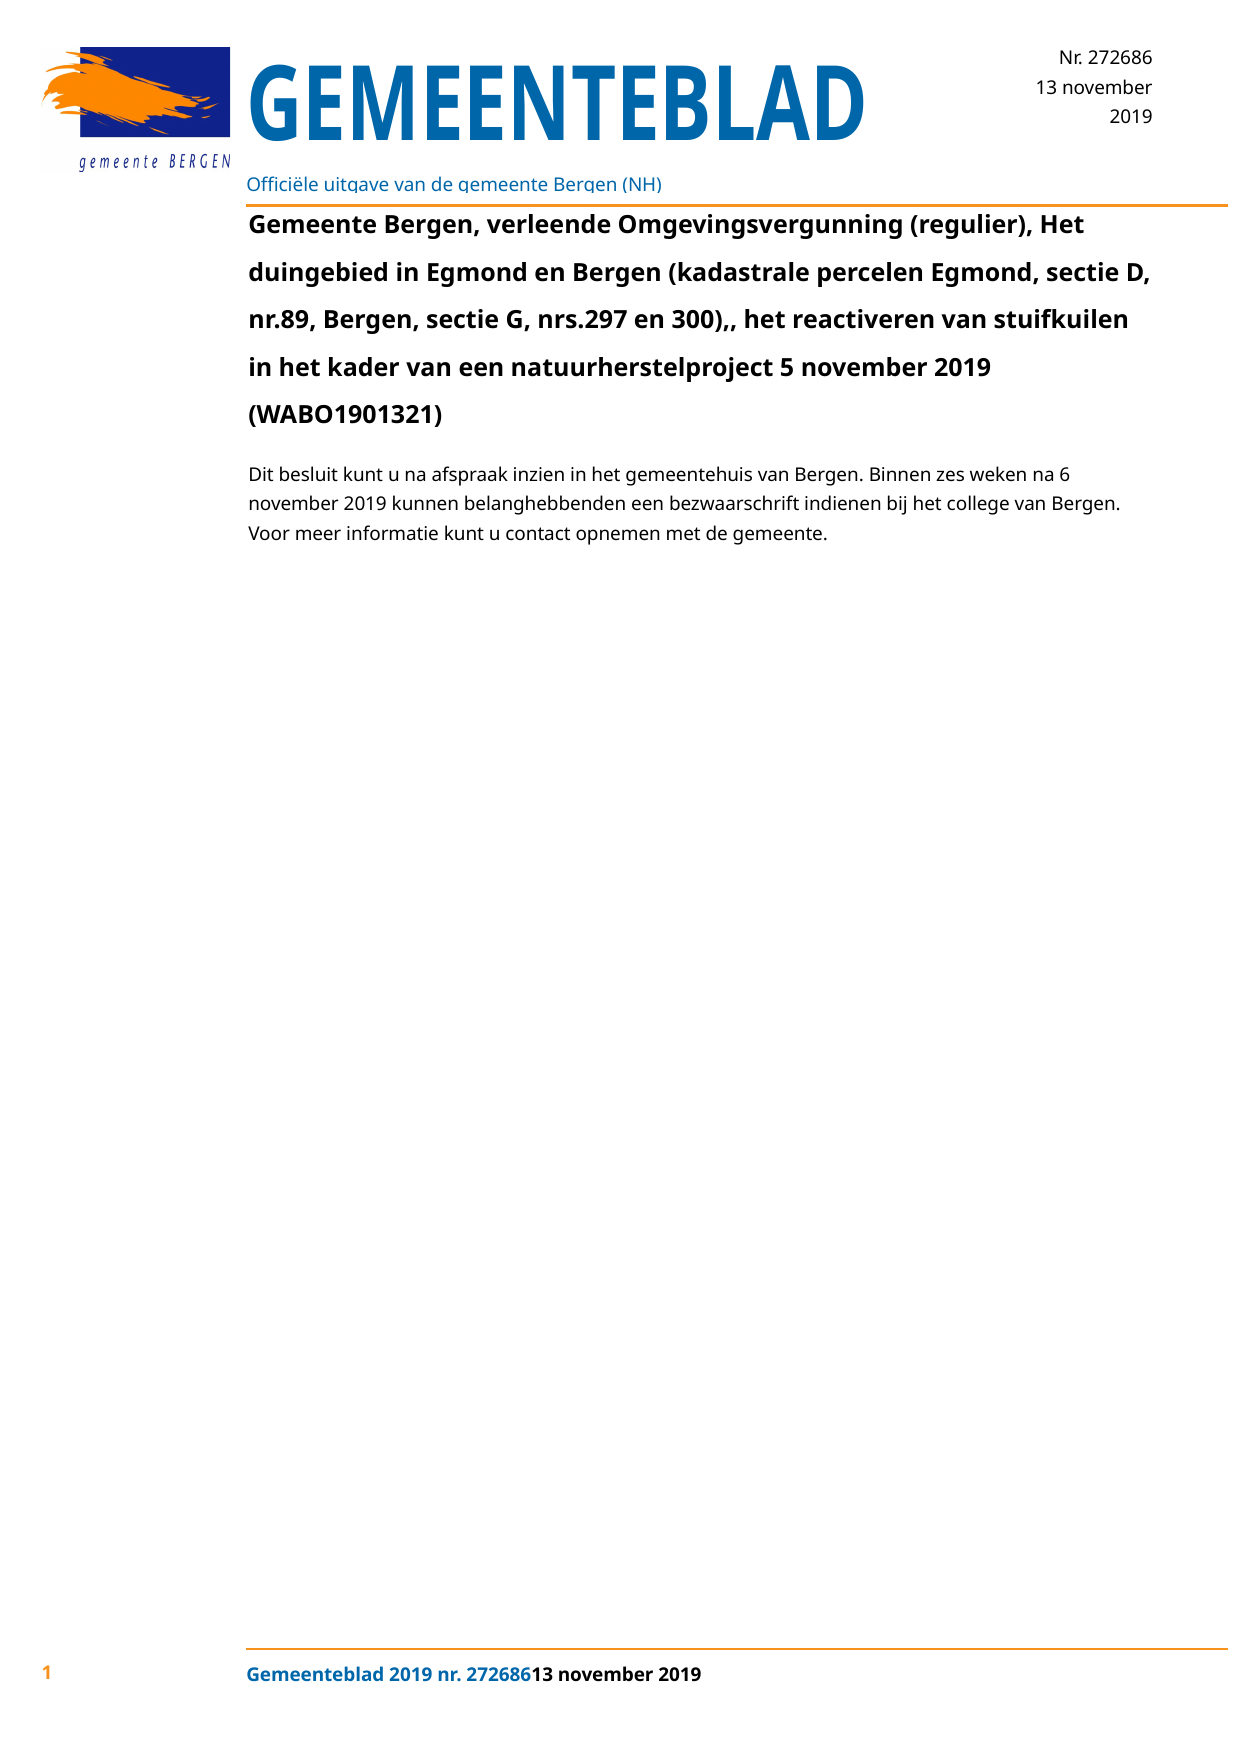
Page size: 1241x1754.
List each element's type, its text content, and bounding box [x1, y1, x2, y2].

picture [41, 47, 231, 172]
text Gemeente Bergen, verleende Omgevingsvergunning (regulier), Het duingebied in Egmond en Bergen (kadastrale percelen Egmond, sectie D, nr.89, Bergen, sectie G, nrs.297 en 300),, het reactiveren van stuifkuilen in het kader van een natuurherstelproject 5 november 2019 (WABO1901321) [248, 207, 1152, 431]
text Dit besluit kunt u na afspraak inzien in het gemeentehuis van Bergen. Binnen zes weken na 6 november 2019 kunnen belanghebbenden een bezwaarschrift indienen bij het college van Bergen. Voor meer informatie kunt u contact opnemen met de gemeente. [248, 461, 1152, 546]
